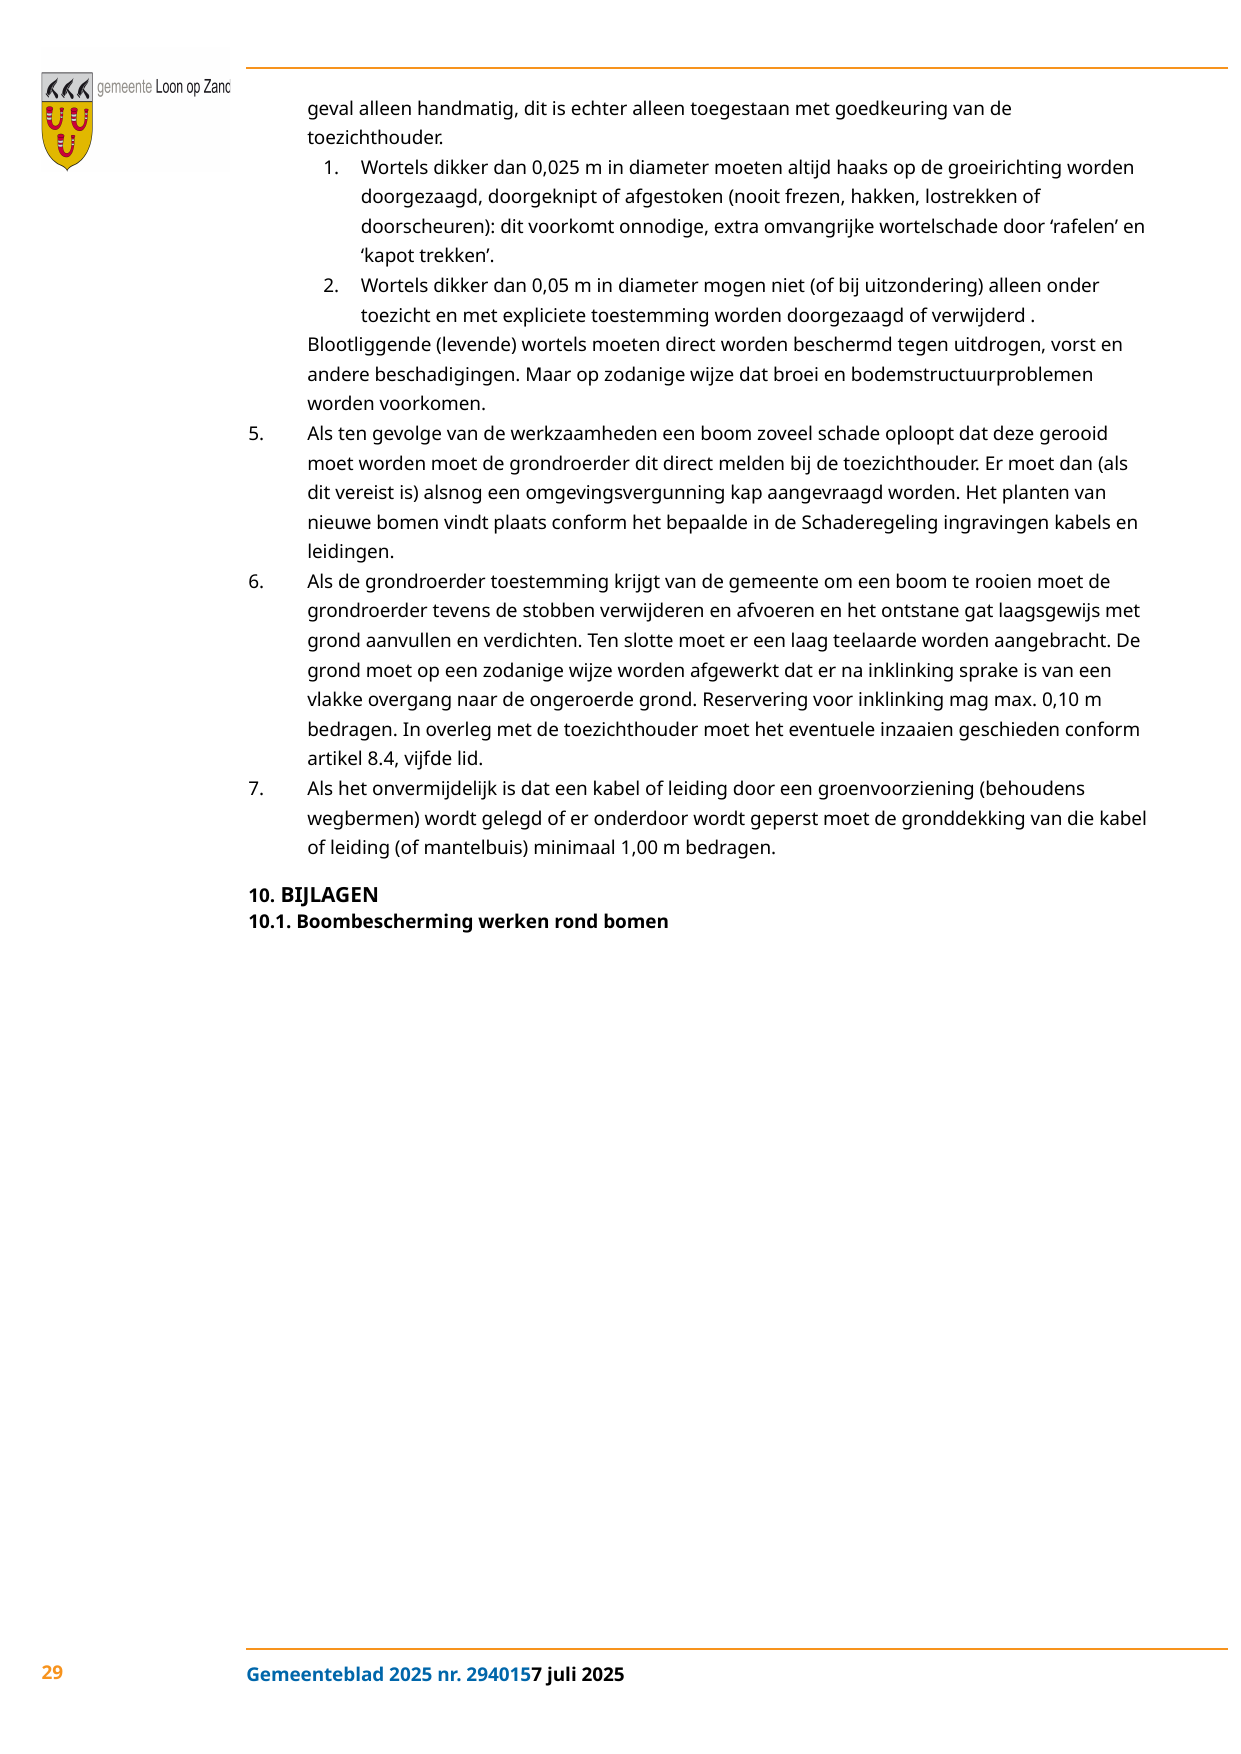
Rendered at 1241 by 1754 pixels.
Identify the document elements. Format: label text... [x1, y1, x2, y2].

text 10. BIJLAGEN [248, 880, 1152, 908]
list Als de grondroerder toestemming krijgt van de gemeente om een boom te rooien moet de grondroerder tevens de stobben verwijderen en afvoeren en het ontstane gat laagsgewijs met grond aanvullen en verdichten. Ten slotte moet er een laag teelaarde worden aangebracht. De grond moet op een zodanige wijze worden afgewerkt dat er na inklinking sprake is van een vlakke overgang naar de ongeroerde grond. Reservering voor inklinking mag max. 0,10 m bedragen. In overleg met de toezichthouder moet het eventuele inzaaien geschieden conform artikel 8.4, vijfde lid. [248, 568, 1152, 771]
list Blootliggende (levende) wortels moeten direct worden beschermd tegen uitdrogen, vorst en andere beschadigingen. Maar op zodanige wijze dat broei en bodemstructuurproblemen worden voorkomen. [248, 331, 1152, 416]
text 10.1. Boombescherming werken rond bomen [248, 908, 1152, 934]
picture [41, 47, 231, 172]
list geval alleen handmatig, dit is echter alleen toegestaan met goedkeuring van de toezichthouder. [248, 95, 1152, 150]
list Wortels dikker dan 0,05 m in diameter mogen niet (of bij uitzondering) alleen onder toezicht en met expliciete toestemming worden doorgezaagd of verwijderd . [323, 272, 1152, 328]
list Wortels dikker dan 0,025 m in diameter moeten altijd haaks op de groeirichting worden doorgezaagd, doorgeknipt of afgestoken (nooit frezen, hakken, lostrekken of doorscheuren): dit voorkomt onnodige, extra omvangrijke wortelschade door ‘rafelen’ en ‘kapot trekken’. [323, 154, 1152, 268]
list Als het onvermijdelijk is dat een kabel of leiding door een groenvoorziening (behoudens wegbermen) wordt gelegd of er onderdoor wordt geperst moet de gronddekking van die kabel of leiding (of mantelbuis) minimaal 1,00 m bedragen. [248, 775, 1152, 860]
list Als ten gevolge van de werkzaamheden een boom zoveel schade oploopt dat deze gerooid moet worden moet de grondroerder dit direct melden bij de toezichthouder. Er moet dan (als dit vereist is) alsnog een omgevingsvergunning kap aangevraagd worden. Het planten van nieuwe bomen vindt plaats conform het bepaalde in de Schaderegeling ingravingen kabels en leidingen. [248, 420, 1152, 564]
